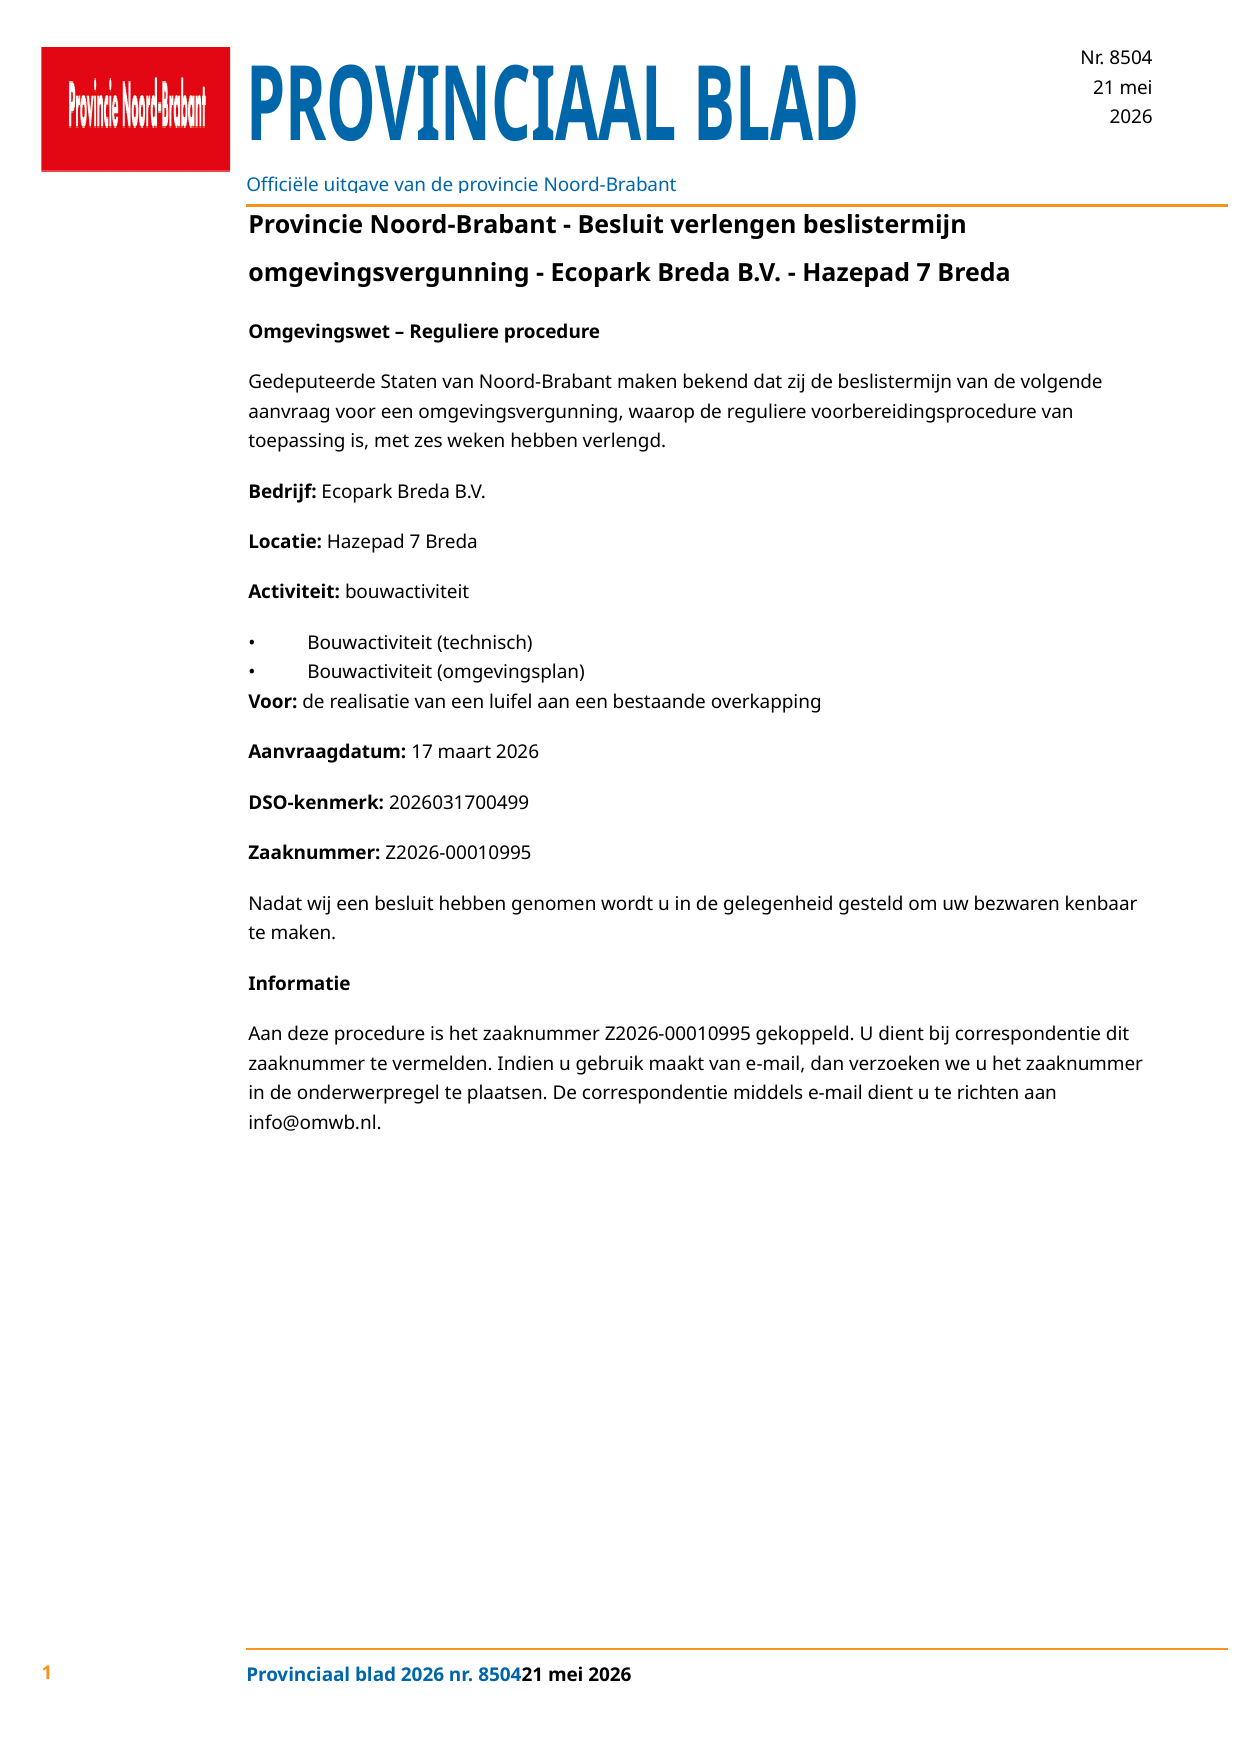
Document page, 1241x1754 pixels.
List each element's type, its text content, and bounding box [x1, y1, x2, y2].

text Activiteit: bouwactiviteit [248, 579, 1152, 604]
text Nadat wij een besluit hebben genomen wordt u in de gelegenheid gesteld om uw bezwaren kenbaar te maken. [248, 890, 1152, 945]
text Bedrijf: Ecopark Breda B.V. [248, 478, 1152, 504]
list Bouwactiviteit (omgevingsplan) [248, 659, 1152, 684]
text Omgevingswet – Reguliere procedure [248, 318, 1152, 344]
text DSO-kenmerk: 2026031700499 [248, 789, 1152, 815]
text Aanvraagdatum: 17 maart 2026 [248, 739, 1152, 764]
text Voor: de realisatie van een luifel aan een bestaande overkapping [248, 688, 1152, 714]
list Bouwactiviteit (technisch) [248, 629, 1152, 655]
text Locatie: Hazepad 7 Breda [248, 528, 1152, 554]
text Zaaknummer: Z2026-00010995 [248, 839, 1152, 865]
text Provincie Noord-Brabant - Besluit verlengen beslistermijn omgevingsvergunning - Ecopark Breda B.V. - Hazepad 7 Breda [248, 207, 1152, 288]
picture [41, 47, 231, 172]
text Aan deze procedure is het zaaknummer Z2026-00010995 gekoppeld. U dient bij correspondentie dit zaaknummer te vermelden. Indien u gebruik maakt van e-mail, dan verzoeken we u het zaaknummer in de onderwerpregel te plaatsen. De correspondentie middels e-mail dient u te richten aan info@omwb.nl. [248, 1020, 1152, 1135]
text Informatie [248, 970, 1152, 996]
text Gedeputeerde Staten van Noord-Brabant maken bekend dat zij de beslistermijn van de volgende aanvraag voor een omgevingsvergunning, waarop de reguliere voorbereidingsprocedure van toepassing is, met zes weken hebben verlengd. [248, 368, 1152, 453]
